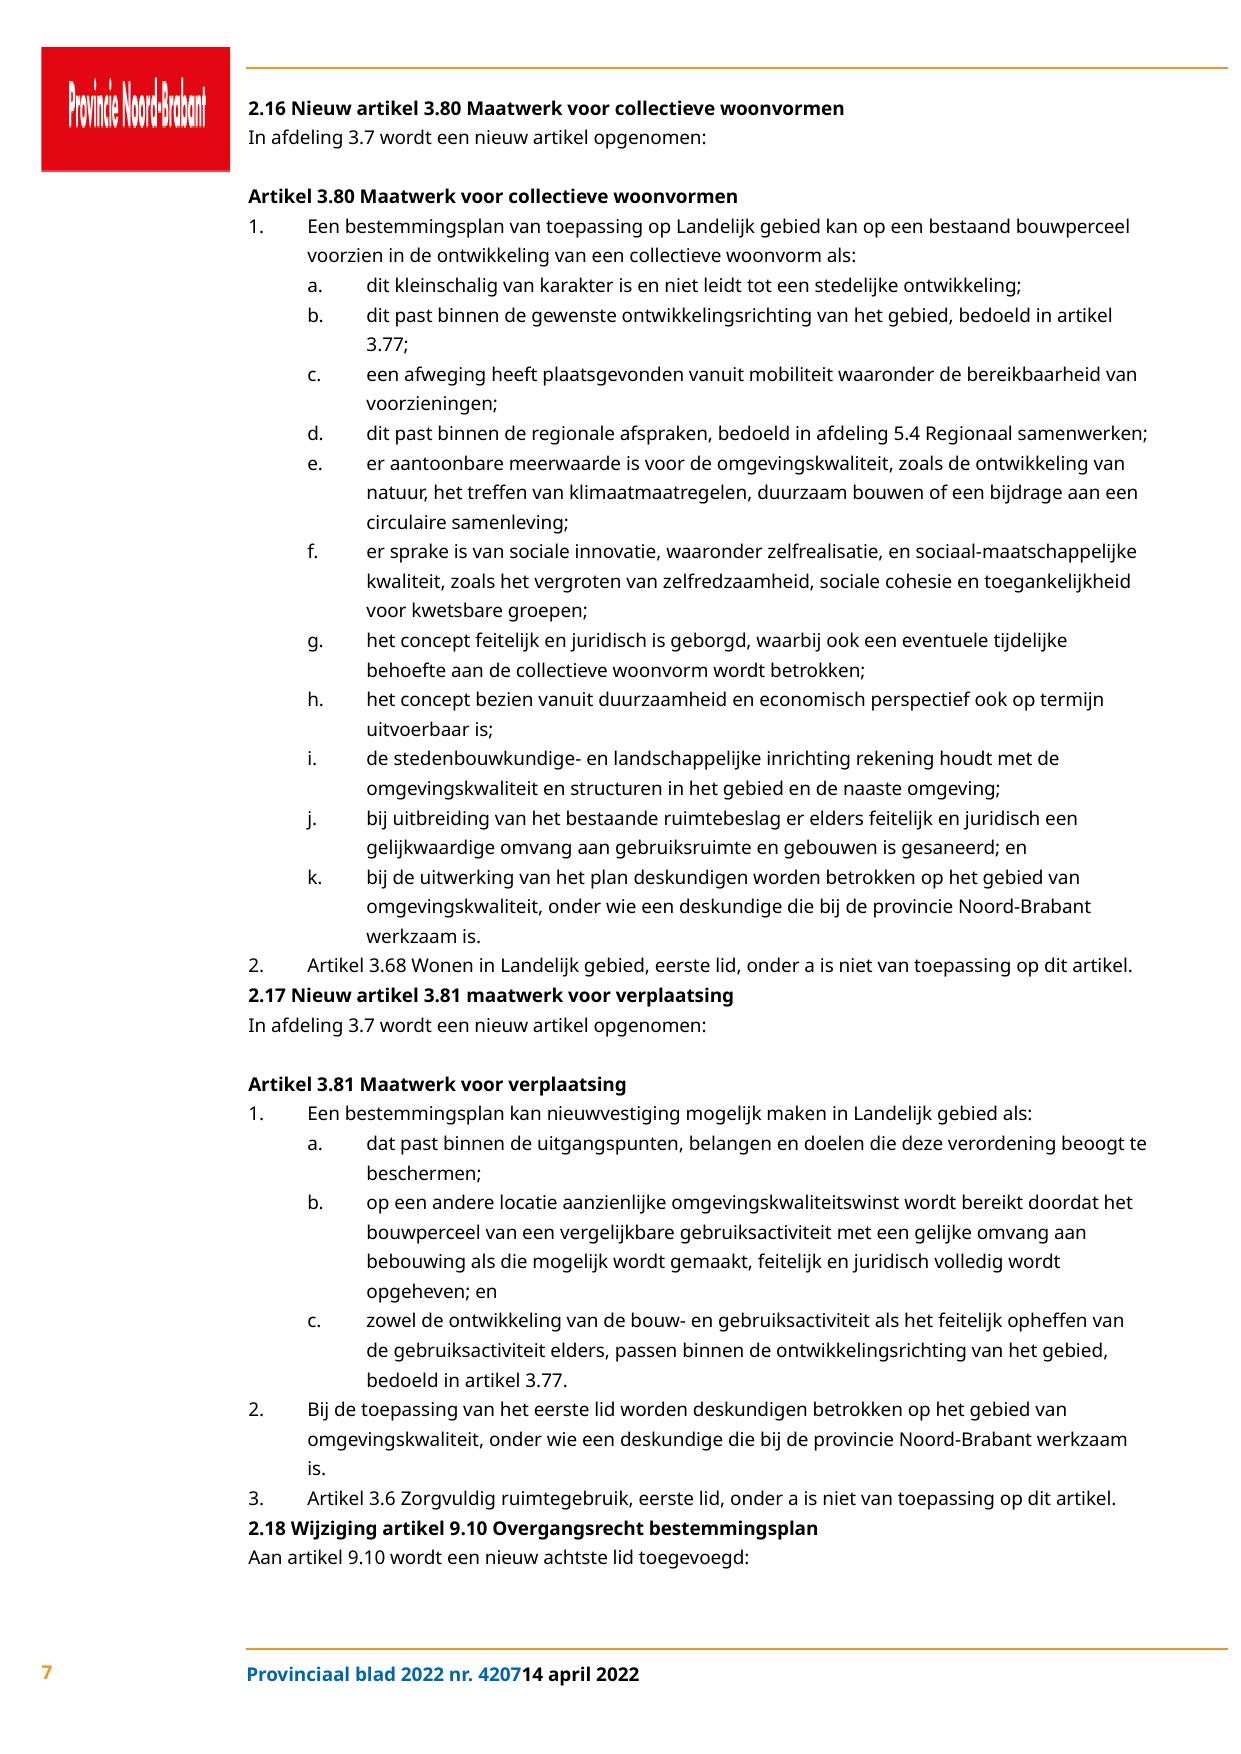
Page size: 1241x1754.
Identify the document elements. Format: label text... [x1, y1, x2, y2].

text Artikel 3.81 Maatwerk voor verplaatsing [248, 1071, 1152, 1097]
text In afdeling 3.7 wordt een nieuw artikel opgenomen: [248, 124, 1152, 150]
text 2.18 Wijziging artikel 9.10 Overgangsrecht bestemmingsplan [248, 1515, 1152, 1541]
list er aantoonbare meerwaarde is voor de omgevingskwaliteit, zoals de ontwikkeling van natuur, het treffen van klimaatmaatregelen, duurzaam bouwen of een bijdrage aan een circulaire samenleving; [307, 450, 1152, 535]
list Een bestemmingsplan kan nieuwvestiging mogelijk maken in Landelijk gebied als: [248, 1101, 1152, 1126]
list Artikel 3.6 Zorgvuldig ruimtegebruik, eerste lid, onder a is niet van toepassing op dit artikel. [248, 1485, 1152, 1511]
picture [41, 47, 231, 172]
text 2.16 Nieuw artikel 3.80 Maatwerk voor collectieve woonvormen [248, 95, 1152, 121]
list Een bestemmingsplan van toepassing op Landelijk gebied kan op een bestaand bouwperceel voorzien in de ontwikkeling van een collectieve woonvorm als: [248, 213, 1152, 268]
text In afdeling 3.7 wordt een nieuw artikel opgenomen: [248, 1012, 1152, 1038]
list op een andere locatie aanzienlijke omgevingskwaliteitswinst wordt bereikt doordat het bouwperceel van een vergelijkbare gebruiksactiviteit met een gelijke omvang aan bebouwing als die mogelijk wordt gemaakt, feitelijk en juridisch volledig wordt opgeheven; en [307, 1189, 1152, 1304]
list er sprake is van sociale innovatie, waaronder zelfrealisatie, en sociaal-maatschappelijke kwaliteit, zoals het vergroten van zelfredzaamheid, sociale cohesie en toegankelijkheid voor kwetsbare groepen; [307, 538, 1152, 623]
list Artikel 3.68 Wonen in Landelijk gebied, eerste lid, onder a is niet van toepassing op dit artikel. [248, 953, 1152, 978]
list dit past binnen de gewenste ontwikkelingsrichting van het gebied, bedoeld in artikel 3.77; [307, 302, 1152, 357]
list dit past binnen de regionale afspraken, bedoeld in afdeling 5.4 Regionaal samenwerken; [307, 420, 1152, 446]
list het concept bezien vanuit duurzaamheid en economisch perspectief ook op termijn uitvoerbaar is; [307, 686, 1152, 742]
list Bij de toepassing van het eerste lid worden deskundigen betrokken op het gebied van omgevingskwaliteit, onder wie een deskundige die bij de provincie Noord-Brabant werkzaam is. [248, 1396, 1152, 1481]
text Artikel 3.80 Maatwerk voor collectieve woonvormen [248, 183, 1152, 209]
list dit kleinschalig van karakter is en niet leidt tot een stedelijke ontwikkeling; [307, 272, 1152, 298]
list bij de uitwerking van het plan deskundigen worden betrokken op het gebied van omgevingskwaliteit, onder wie een deskundige die bij de provincie Noord-Brabant werkzaam is. [307, 864, 1152, 949]
list het concept feitelijk en juridisch is geborgd, waarbij ook een eventuele tijdelijke behoefte aan de collectieve woonvorm wordt betrokken; [307, 627, 1152, 683]
list een afweging heeft plaatsgevonden vanuit mobiliteit waaronder de bereikbaarheid van voorzieningen; [307, 361, 1152, 416]
list dat past binnen de uitgangspunten, belangen en doelen die deze verordening beoogt te beschermen; [307, 1130, 1152, 1186]
list zowel de ontwikkeling van de bouw- en gebruiksactiviteit als het feitelijk opheffen van de gebruiksactiviteit elders, passen binnen de ontwikkelingsrichting van het gebied, bedoeld in artikel 3.77. [307, 1308, 1152, 1393]
list bij uitbreiding van het bestaande ruimtebeslag er elders feitelijk en juridisch een gelijkwaardige omvang aan gebruiksruimte en gebouwen is gesaneerd; en [307, 805, 1152, 860]
text 2.17 Nieuw artikel 3.81 maatwerk voor verplaatsing [248, 982, 1152, 1008]
text Aan artikel 9.10 wordt een nieuw achtste lid toegevoegd: [248, 1544, 1152, 1570]
list de stedenbouwkundige- en landschappelijke inrichting rekening houdt met de omgevingskwaliteit en structuren in het gebied en de naaste omgeving; [307, 746, 1152, 801]
